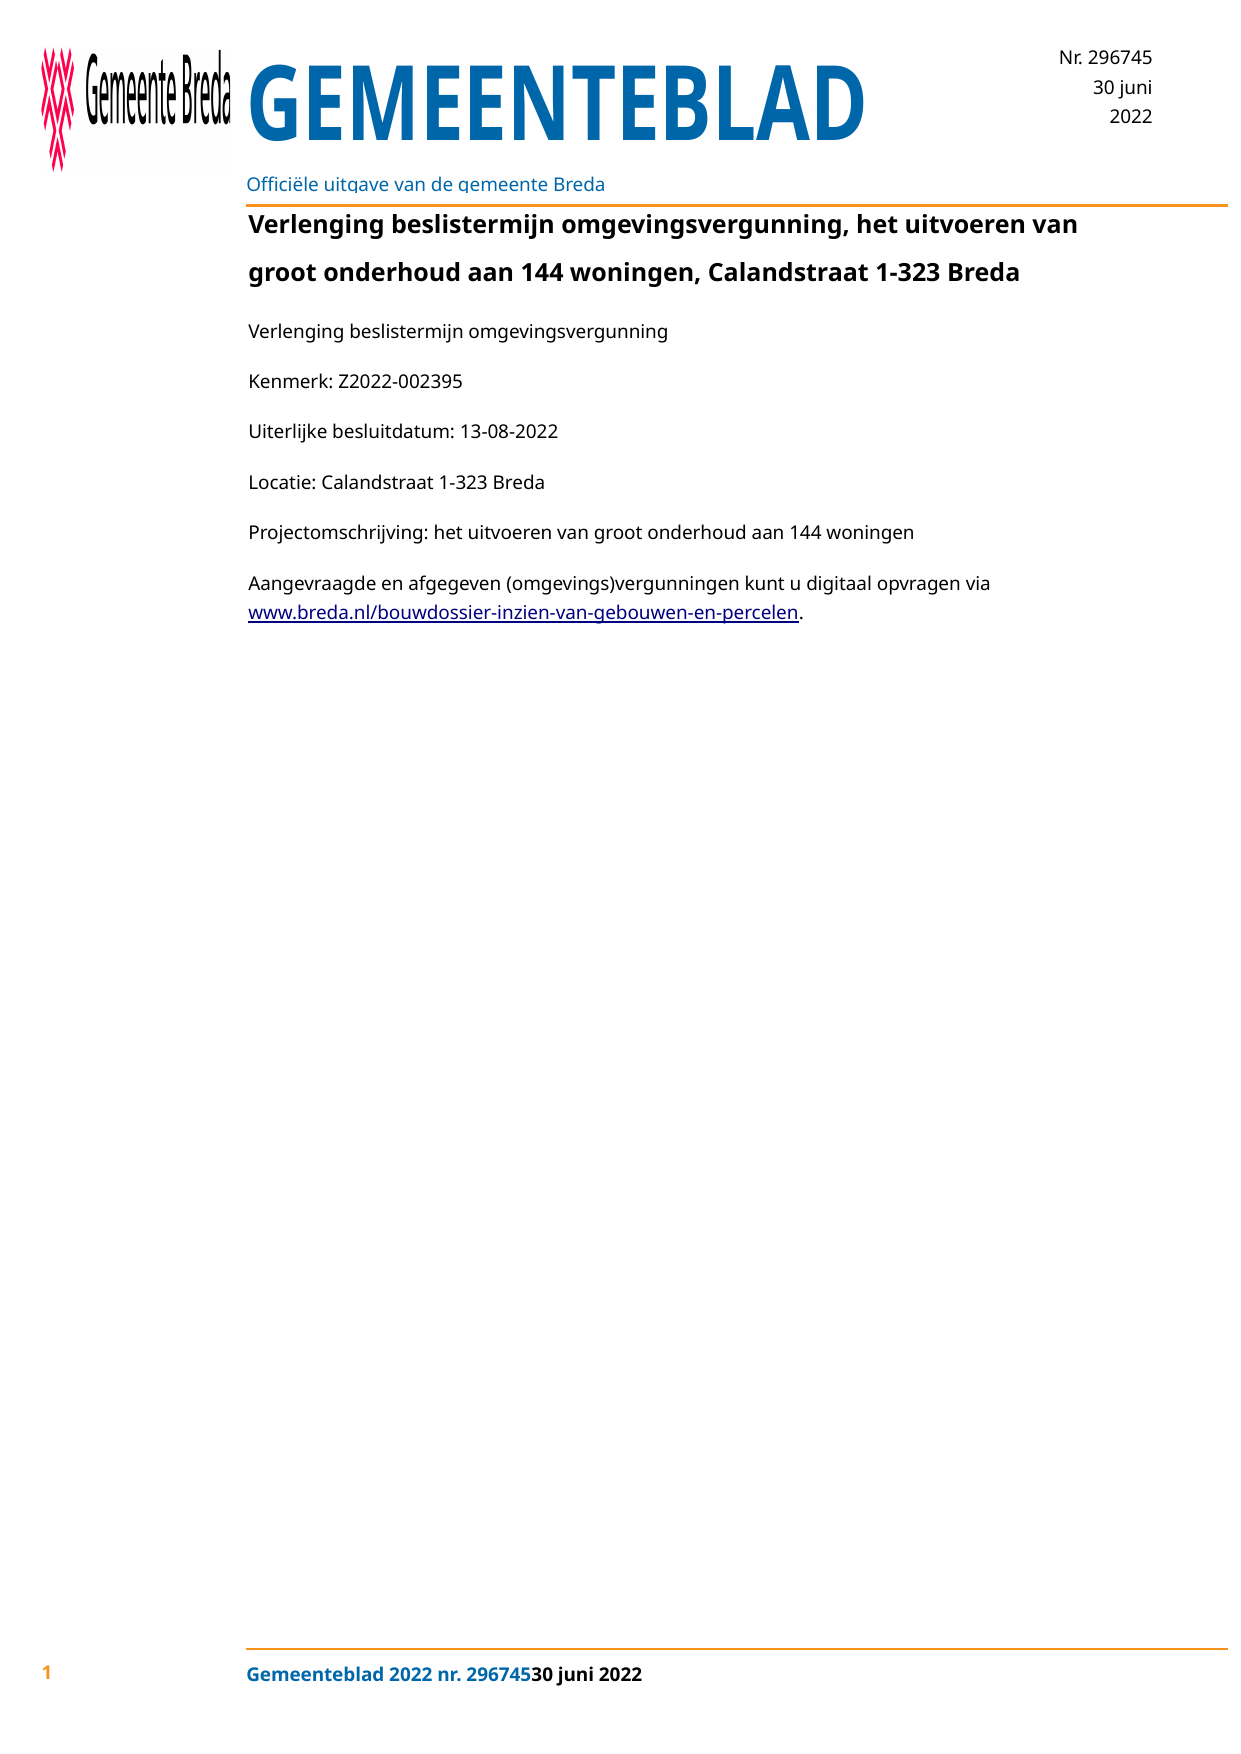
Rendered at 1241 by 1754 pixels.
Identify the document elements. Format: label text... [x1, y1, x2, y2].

text Aangevraagde en afgegeven (omgevings)vergunningen kunt u digitaal opvragen via www.breda.nl/bouwdossier-inzien-van-gebouwen-en-percelen. [248, 570, 1152, 625]
text Verlenging beslistermijn omgevingsvergunning [248, 318, 1152, 344]
text Uiterlijke besluitdatum: 13-08-2022 [248, 419, 1152, 444]
text Kenmerk: Z2022-002395 [248, 368, 1152, 394]
text Locatie: Calandstraat 1-323 Breda [248, 469, 1152, 495]
text Verlenging beslistermijn omgevingsvergunning, het uitvoeren van groot onderhoud aan 144 woningen, Calandstraat 1-323 Breda [248, 207, 1152, 288]
text Projectomschrijving: het uitvoeren van groot onderhoud aan 144 woningen [248, 519, 1152, 545]
picture [41, 47, 231, 172]
